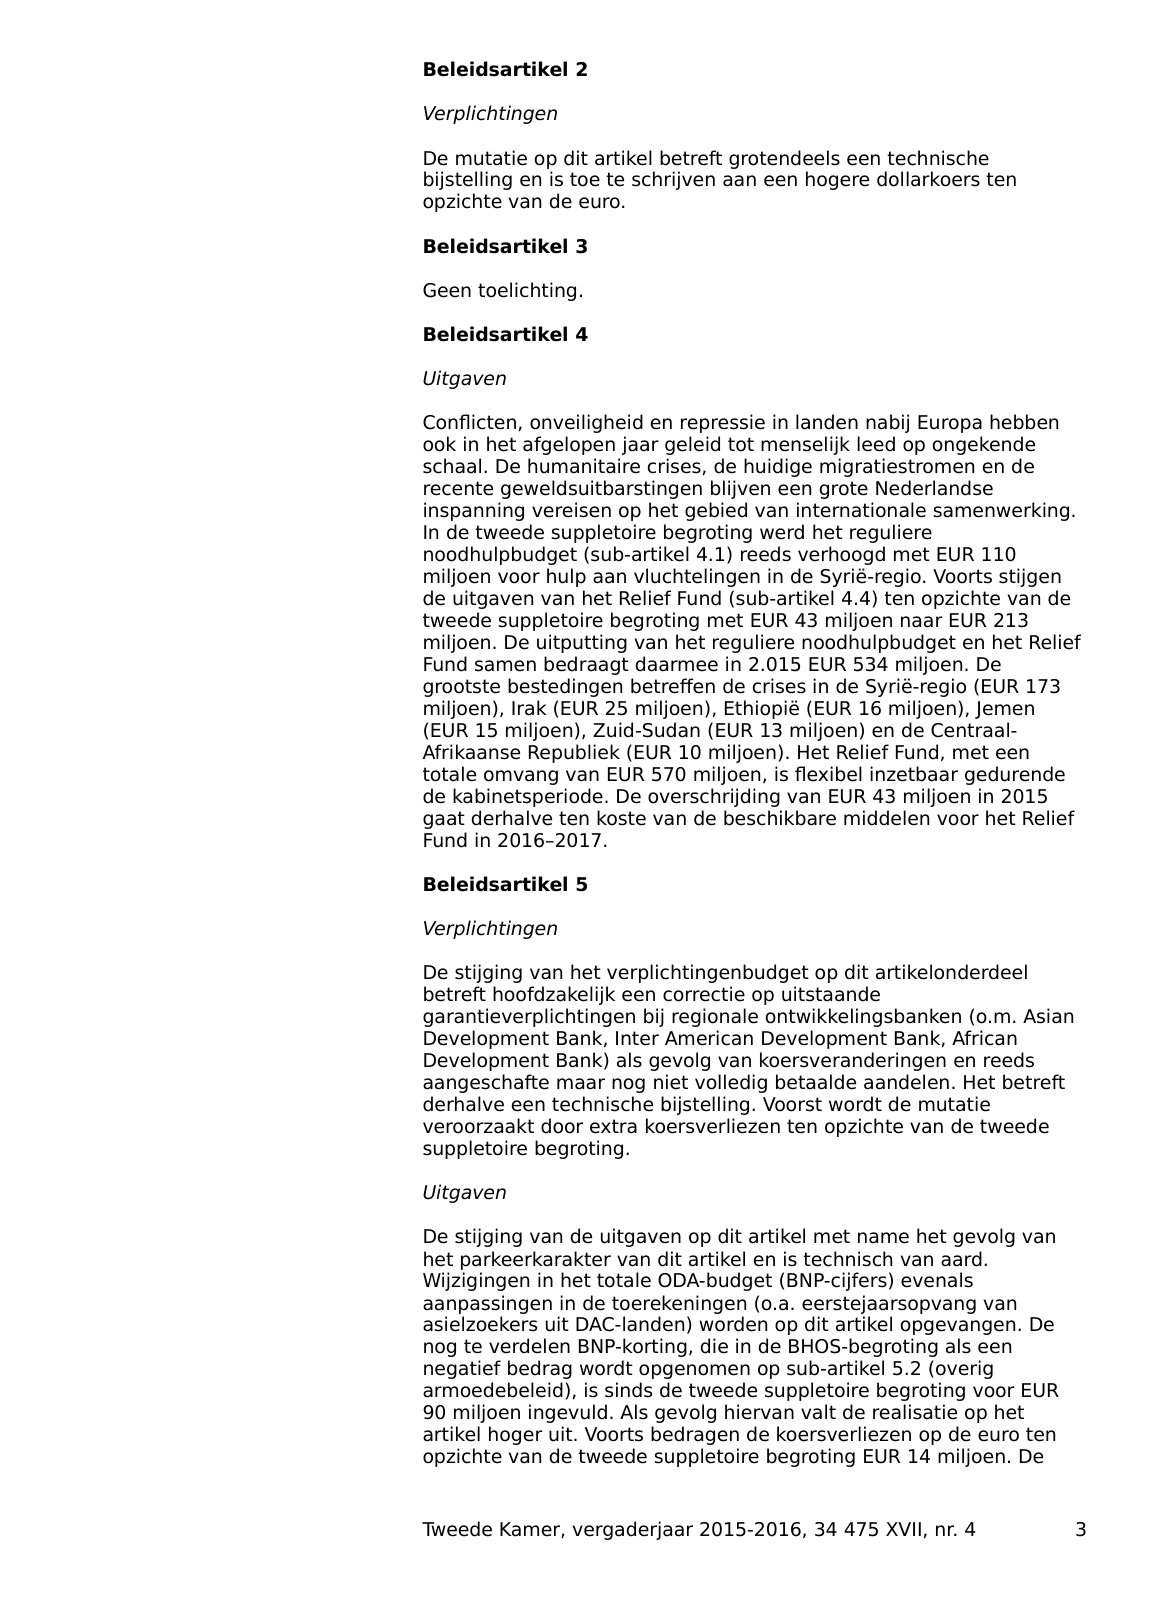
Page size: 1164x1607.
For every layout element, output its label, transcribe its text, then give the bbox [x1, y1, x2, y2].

subtitle Beleidsartikel 3 [422, 236, 1087, 257]
text Geen toelichting. [422, 280, 1087, 302]
subtitle Verplichtingen [422, 918, 1087, 940]
text De stijging van het verplichtingenbudget op dit artikelonderdeel betreft hoofdzakelijk een correctie op uitstaande garantieverplichtingen bij regionale ontwikkelingsbanken (o.m. Asian Development Bank, Inter American Development Bank, African Development Bank) als gevolg van koersveranderingen en reeds aangeschafte maar nog niet volledig betaalde aandelen. Het betreft derhalve een technische bijstelling. Voorst wordt de mutatie veroorzaakt door extra koersverliezen ten opzichte van de tweede suppletoire begroting. [422, 962, 1087, 1160]
text De stijging van de uitgaven op dit artikel met name het gevolg van het parkeerkarakter van dit artikel en is technisch van aard. Wijzigingen in het totale ODA-budget (BNP-cijfers) evenals aanpassingen in de toerekeningen (o.a. eerstejaarsopvang van asielzoekers uit DAC-landen) worden op dit artikel opgevangen. De nog te verdelen BNP-korting, die in de BHOS-begroting als een negatief bedrag wordt opgenomen op sub-artikel 5.2 (overig armoedebeleid), is sinds de tweede suppletoire begroting voor EUR 90 miljoen ingevuld. Als gevolg hiervan valt de realisatie op het artikel hoger uit. Voorts bedragen de koersverliezen op de euro ten opzichte van de tweede suppletoire begroting EUR 14 miljoen. De [422, 1226, 1087, 1468]
text Conflicten, onveiligheid en repressie in landen nabij Europa hebben ook in het afgelopen jaar geleid tot menselijk leed op ongekende schaal. De humanitaire crises, de huidige migratiestromen en de recente geweldsuitbarstingen blijven een grote Nederlandse inspanning vereisen op het gebied van internationale samenwerking. In de tweede suppletoire begroting werd het reguliere noodhulpbudget (sub-artikel 4.1) reeds verhoogd met EUR 110 miljoen voor hulp aan vluchtelingen in de Syrië-regio. Voorts stijgen de uitgaven van het Relief Fund (sub-artikel 4.4) ten opzichte van de tweede suppletoire begroting met EUR 43 miljoen naar EUR 213 miljoen. De uitputting van het reguliere noodhulpbudget en het Relief Fund samen bedraagt daarmee in 2.015 EUR 534 miljoen. De grootste bestedingen betreffen de crises in de Syrië-regio (EUR 173 miljoen), Irak (EUR 25 miljoen), Ethiopië (EUR 16 miljoen), Jemen (EUR 15 miljoen), Zuid-Sudan (EUR 13 miljoen) en de Centraal-Afrikaanse Republiek (EUR 10 miljoen). Het Relief Fund, met een totale omvang van EUR 570 miljoen, is flexibel inzetbaar gedurende de kabinetsperiode. De overschrijding van EUR 43 miljoen in 2015 gaat derhalve ten koste van de beschikbare middelen voor het Relief Fund in 2016–2017. [422, 412, 1087, 852]
subtitle Beleidsartikel 2 [422, 59, 1087, 81]
subtitle Uitgaven [422, 1182, 1087, 1204]
subtitle Beleidsartikel 5 [422, 874, 1087, 896]
subtitle Beleidsartikel 4 [422, 324, 1087, 346]
text De mutatie op dit artikel betreft grotendeels een technische bijstelling en is toe te schrijven aan een hogere dollarkoers ten opzichte van de euro. [422, 147, 1087, 213]
subtitle Uitgaven [422, 368, 1087, 390]
subtitle Verplichtingen [422, 103, 1087, 125]
